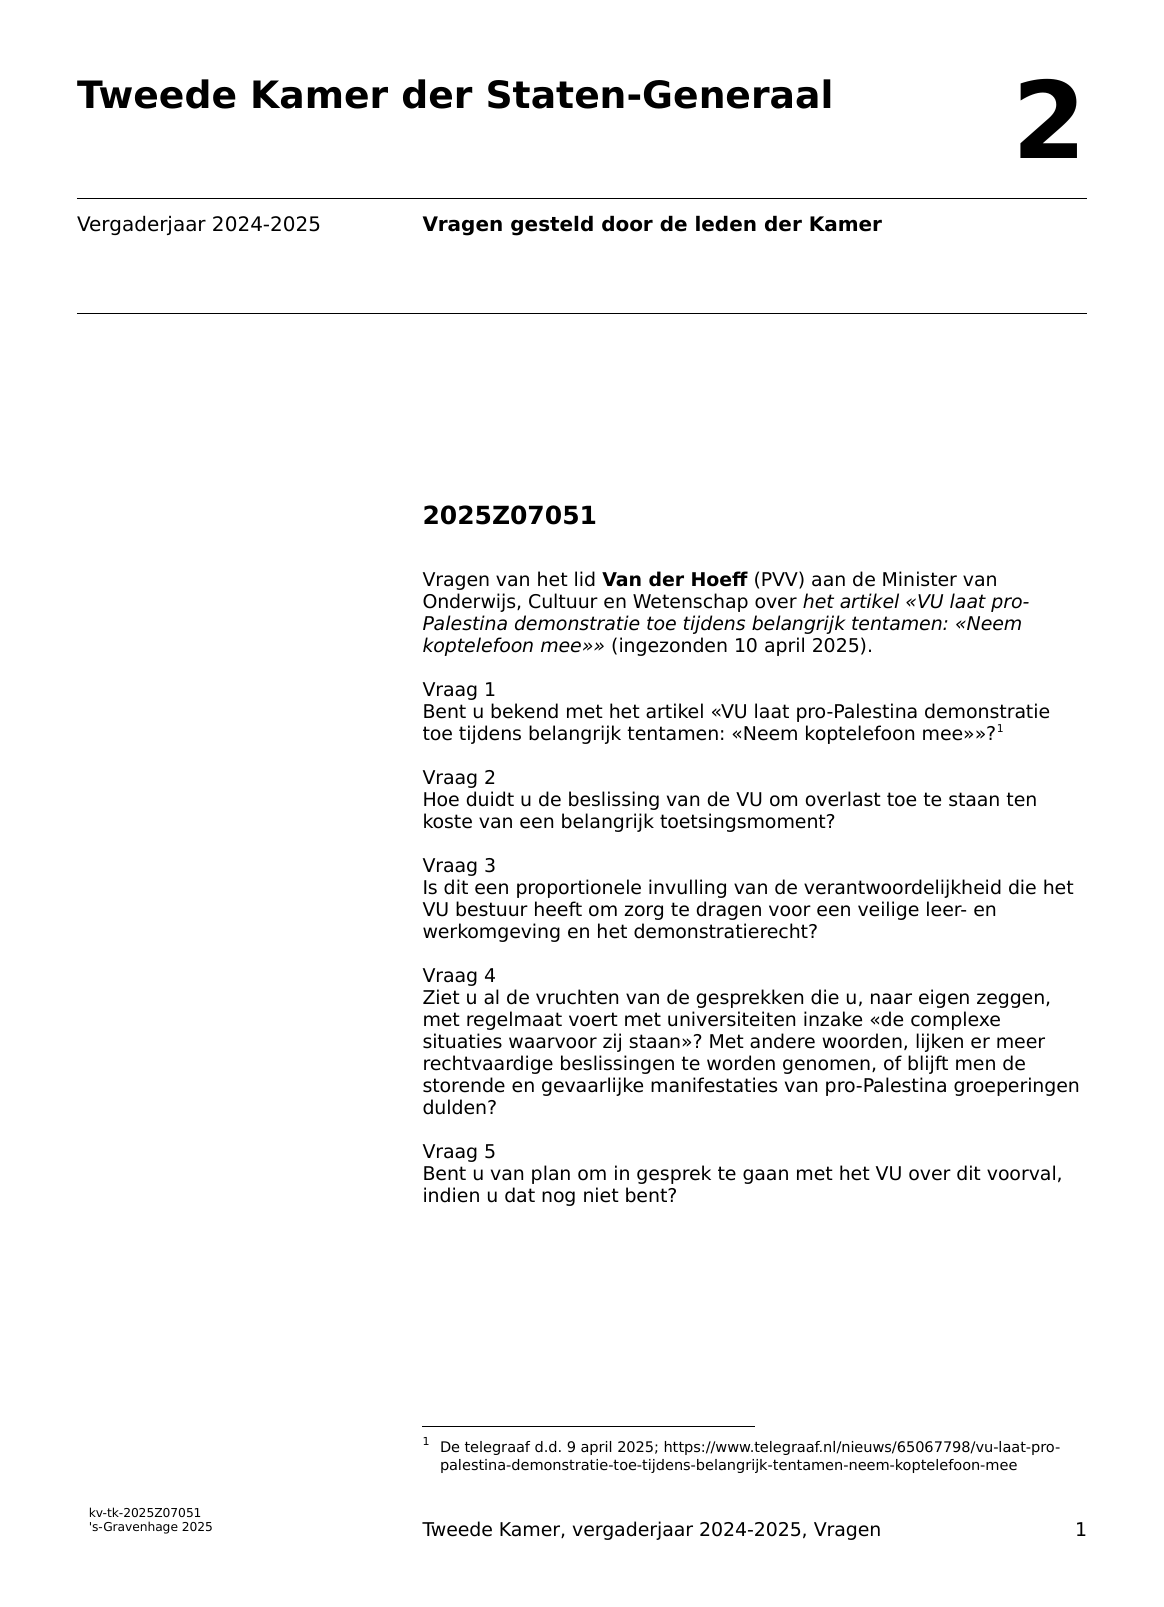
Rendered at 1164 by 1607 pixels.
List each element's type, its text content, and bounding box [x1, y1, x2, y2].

text Vraag 4 [422, 965, 1087, 987]
text Is dit een proportionele invulling van de verantwoordelijkheid die het VU bestuur heeft om zorg te dragen voor een veilige leer- en werkomgeving en het demonstratierecht? [422, 877, 1087, 943]
table_header 2 [886, 59, 1087, 198]
text Vraag 3 [422, 855, 1087, 877]
text kv-tk-2025Z07051 [88, 1506, 323, 1520]
table_cell Vragen gesteld door de leden der Kamer [422, 199, 1087, 313]
text De telegraaf d.d. 9 april 2025; https://www.telegraaf.nl/nieuws/65067798/vu-laat-pro-palestina-demonstratie-toe-tijdens-belangrijk-tentamen-neem-koptelefoon-mee [422, 1435, 1087, 1474]
text Hoe duidt u de beslissing van de VU om overlast toe te staan ten koste van een belangrijk toetsingsmoment? [422, 789, 1087, 833]
text Vraag 1 [422, 679, 1087, 701]
text Bent u bekend met het artikel «VU laat pro-Palestina demonstratie toe tijdens belangrijk tentamen: «Neem koptelefoon mee»»? [422, 701, 1087, 745]
text 's-Gravenhage 2025 [88, 1520, 323, 1534]
text Vragen van het lid Van der Hoeff (PVV) aan de Minister van Onderwijs, Cultuur en Wetenschap over het artikel «VU laat pro-Palestina demonstratie toe tijdens belangrijk tentamen: «Neem koptelefoon mee»» (ingezonden 10 april 2025). [422, 569, 1087, 657]
text Bent u van plan om in gesprek te gaan met het VU over dit voorval, indien u dat nog niet bent? [422, 1163, 1087, 1207]
text Ziet u al de vruchten van de gesprekken die u, naar eigen zeggen, met regelmaat voert met universiteiten inzake «de complexe situaties waarvoor zij staan»? Met andere woorden, lijken er meer rechtvaardige beslissingen te worden genomen, of blijft men de storende en gevaarlijke manifestaties van pro-Palestina groeperingen dulden? [422, 987, 1087, 1119]
table_cell Vergaderjaar 2024-2025 [77, 199, 422, 313]
text 2025Z07051 [422, 501, 1087, 531]
text Vraag 2 [422, 767, 1087, 789]
table_header Tweede Kamer der Staten-Generaal [77, 59, 886, 198]
text Vraag 5 [422, 1141, 1087, 1163]
